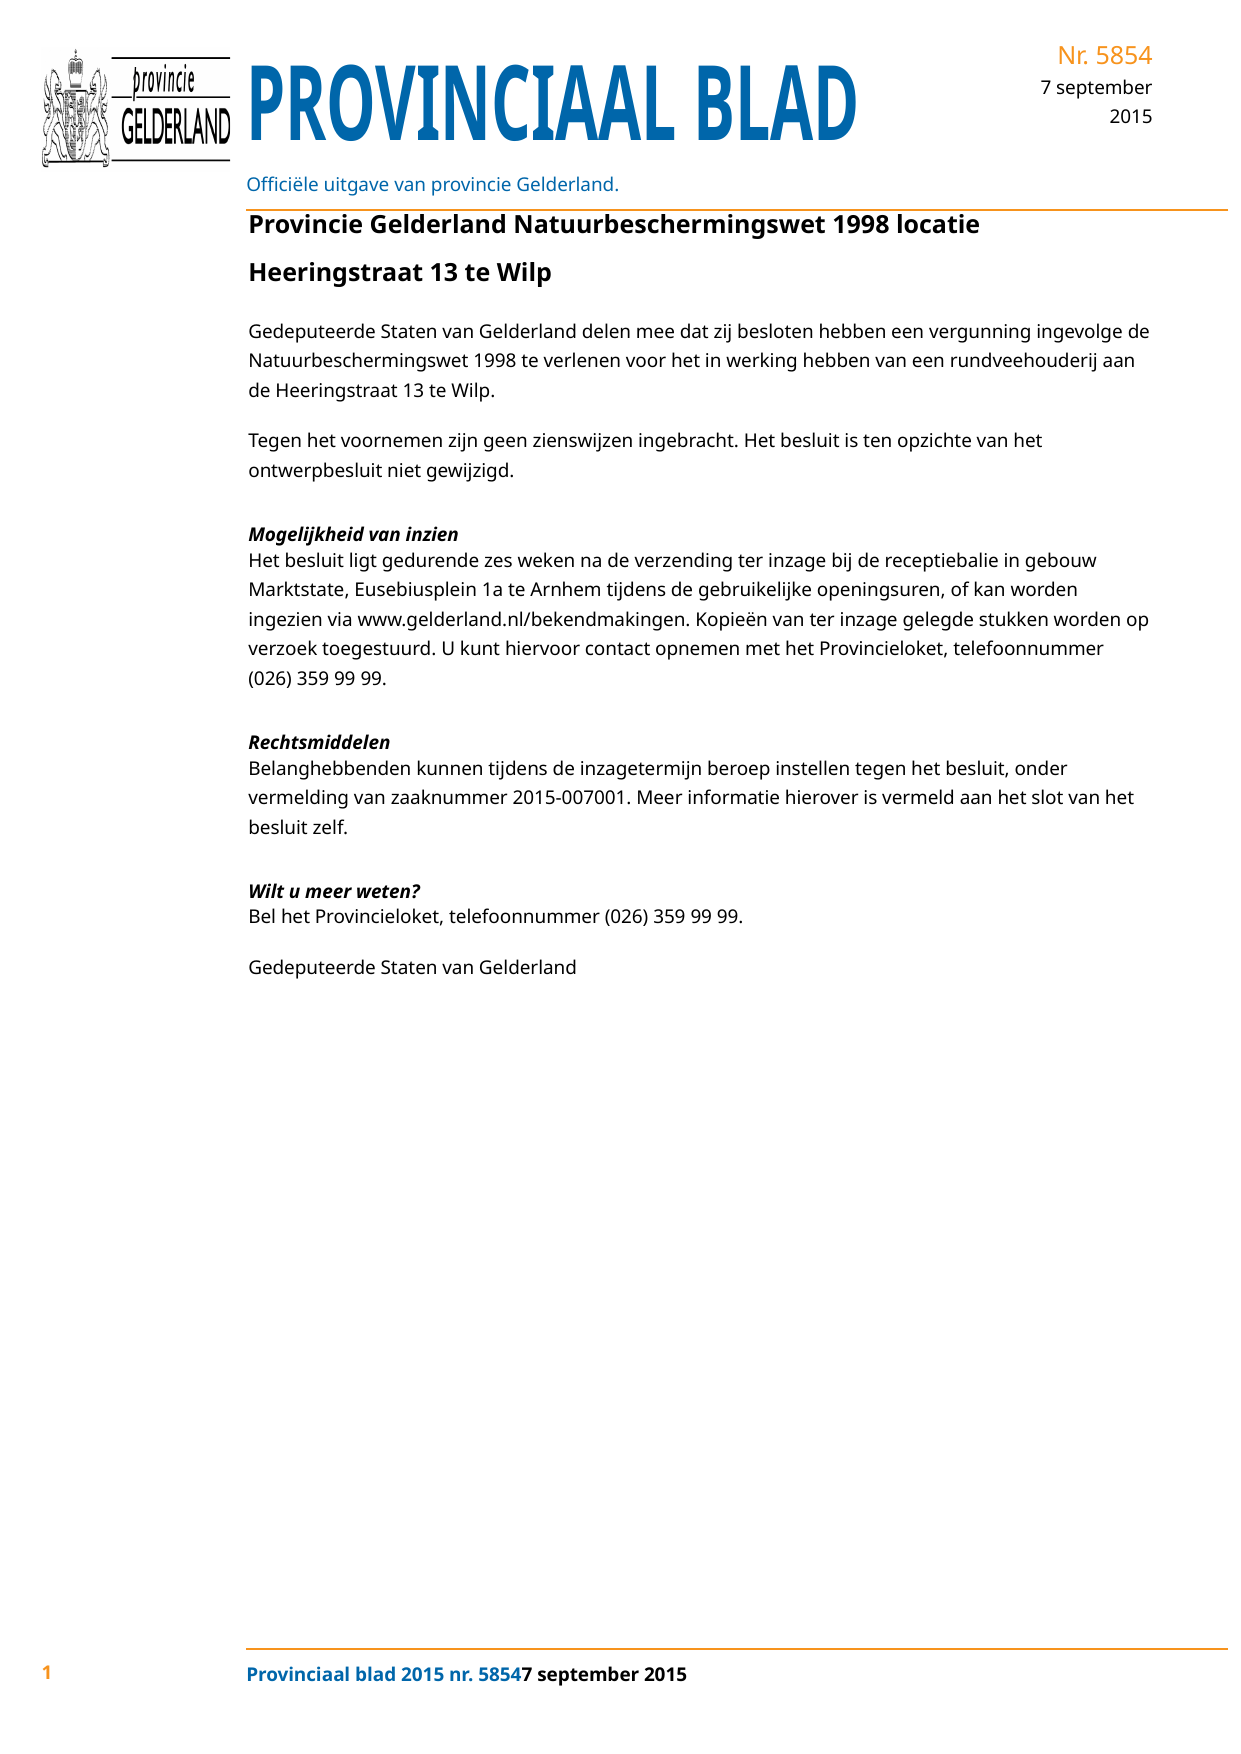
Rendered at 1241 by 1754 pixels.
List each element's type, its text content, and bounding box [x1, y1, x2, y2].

text Rechtsmiddelen [248, 729, 1152, 755]
text Het besluit ligt gedurende zes weken na de verzending ter inzage bij de receptiebalie in gebouw Marktstate, Eusebiusplein 1a te Arnhem tijdens de gebruikelijke openingsuren, of kan worden ingezien via www.gelderland.nl/bekendmakingen. Kopieën van ter inzage gelegde stukken worden op verzoek toegestuurd. U kunt hiervoor contact opnemen met het Provincieloket, telefoonnummer (026) 359 99 99. [248, 547, 1152, 691]
text Mogelijkheid van inzien [248, 521, 1152, 547]
text Provincie Gelderland Natuurbeschermingswet 1998 locatie Heeringstraat 13 te Wilp [248, 211, 1152, 288]
text Bel het Provincieloket, telefoonnummer (026) 359 99 99. [248, 904, 1152, 929]
text Gedeputeerde Staten van Gelderland [248, 954, 1152, 980]
text Gedeputeerde Staten van Gelderland delen mee dat zij besloten hebben een vergunning ingevolge de Natuurbeschermingswet 1998 te verlenen voor het in werking hebben van een rundveehouderij aan de Heeringstraat 13 te Wilp. [248, 318, 1152, 403]
picture [41, 47, 231, 172]
text Wilt u meer weten? [248, 878, 1152, 904]
text Tegen het voornemen zijn geen zienswijzen ingebracht. Het besluit is ten opzichte van het ontwerpbesluit niet gewijzigd. [248, 427, 1152, 483]
text Belanghebbenden kunnen tijdens de inzagetermijn beroep instellen tegen het besluit, onder vermelding van zaaknummer 2015-007001. Meer informatie hierover is vermeld aan het slot van het besluit zelf. [248, 755, 1152, 840]
